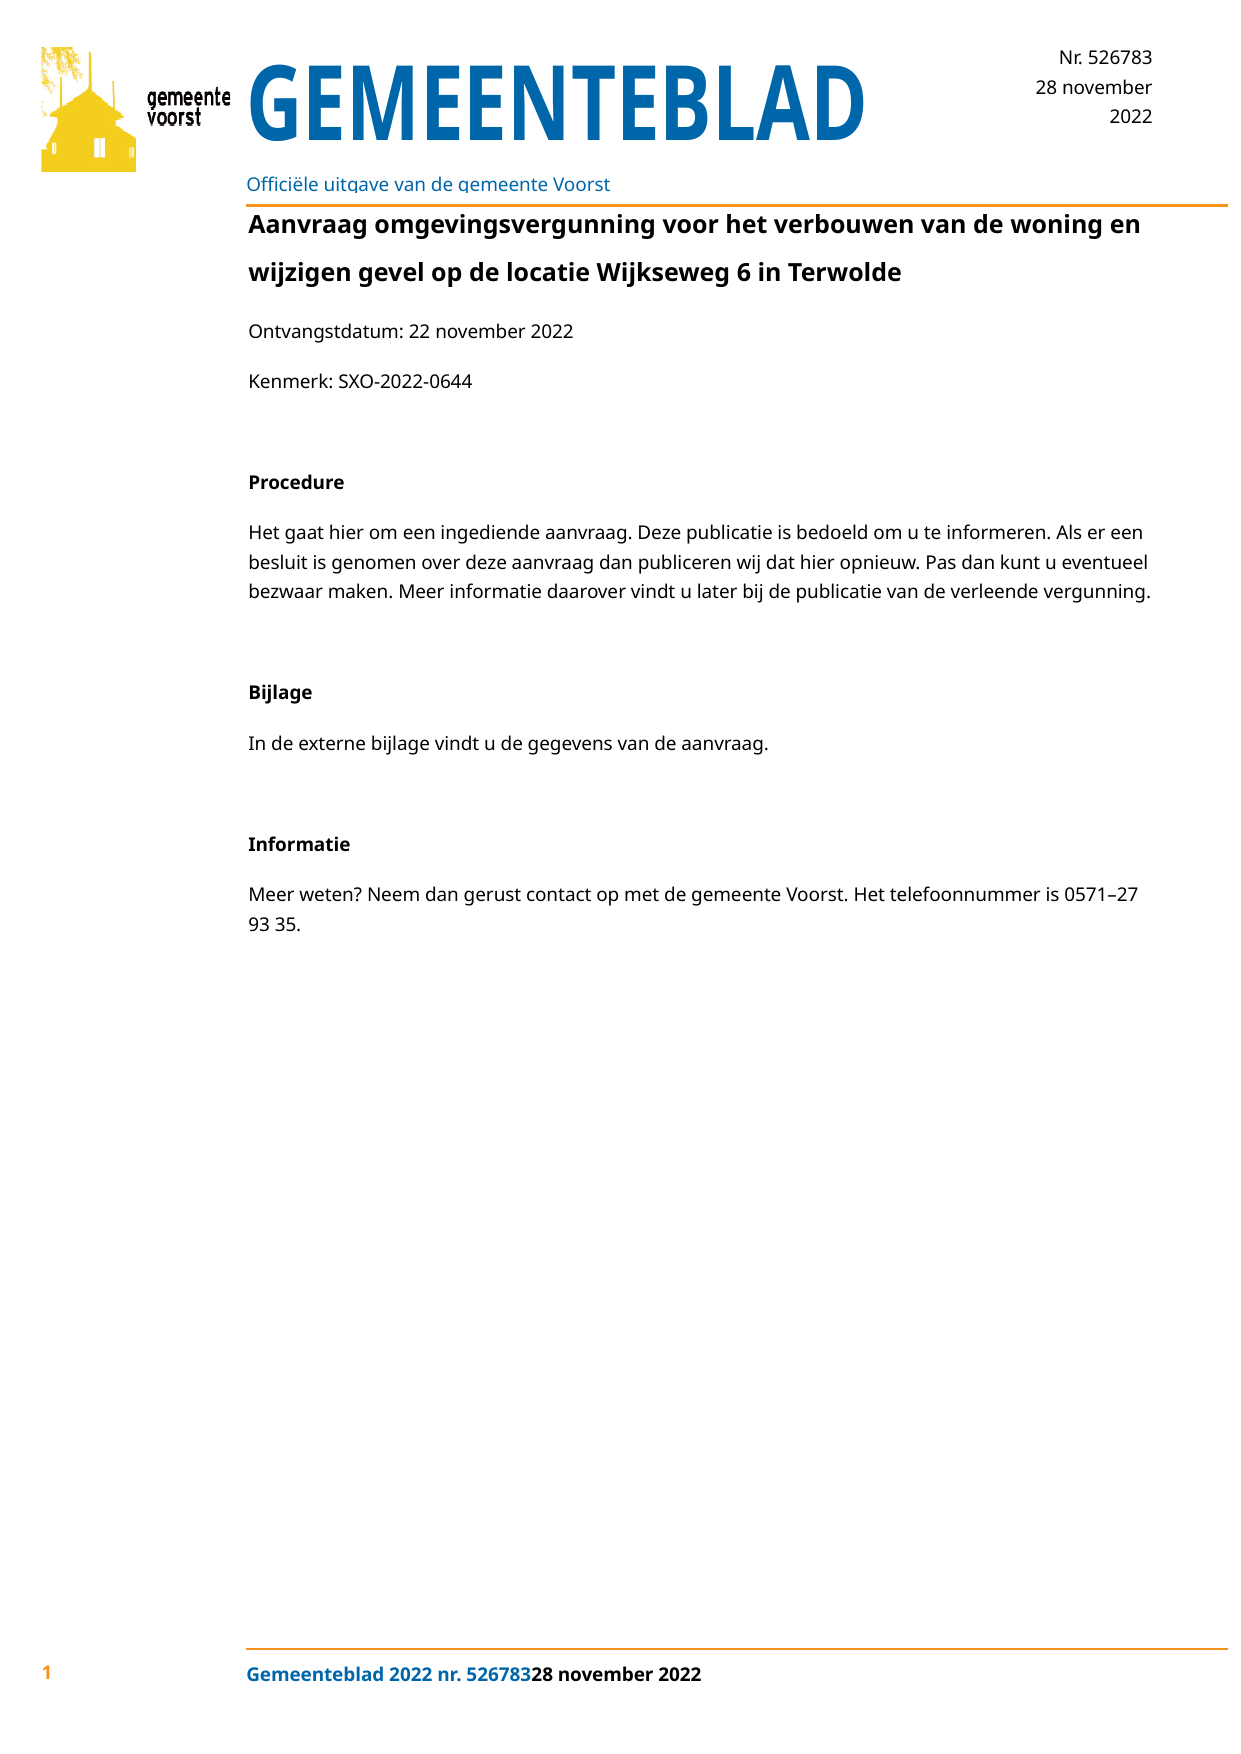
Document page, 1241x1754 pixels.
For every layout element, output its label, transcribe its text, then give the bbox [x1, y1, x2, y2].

text Informatie [248, 831, 1152, 857]
text Kenmerk: SXO-2022-0644 [248, 368, 1152, 394]
text Aanvraag omgevingsvergunning voor het verbouwen van de woning en wijzigen gevel op de locatie Wijkseweg 6 in Terwolde [248, 207, 1152, 288]
text Ontvangstdatum: 22 november 2022 [248, 318, 1152, 344]
picture [41, 47, 231, 172]
text Procedure [248, 469, 1152, 495]
text Het gaat hier om een ingediende aanvraag. Deze publicatie is bedoeld om u te informeren. Als er een besluit is genomen over deze aanvraag dan publiceren wij dat hier opnieuw. Pas dan kunt u eventueel bezwaar maken. Meer informatie daarover vindt u later bij de publicatie van de verleende vergunning. [248, 519, 1152, 604]
text In de externe bijlage vindt u de gegevens van de aanvraag. [248, 730, 1152, 756]
text Meer weten? Neem dan gerust contact op met de gemeente Voorst. Het telefoonnummer is 0571–27 93 35. [248, 881, 1152, 937]
text Bijlage [248, 679, 1152, 705]
